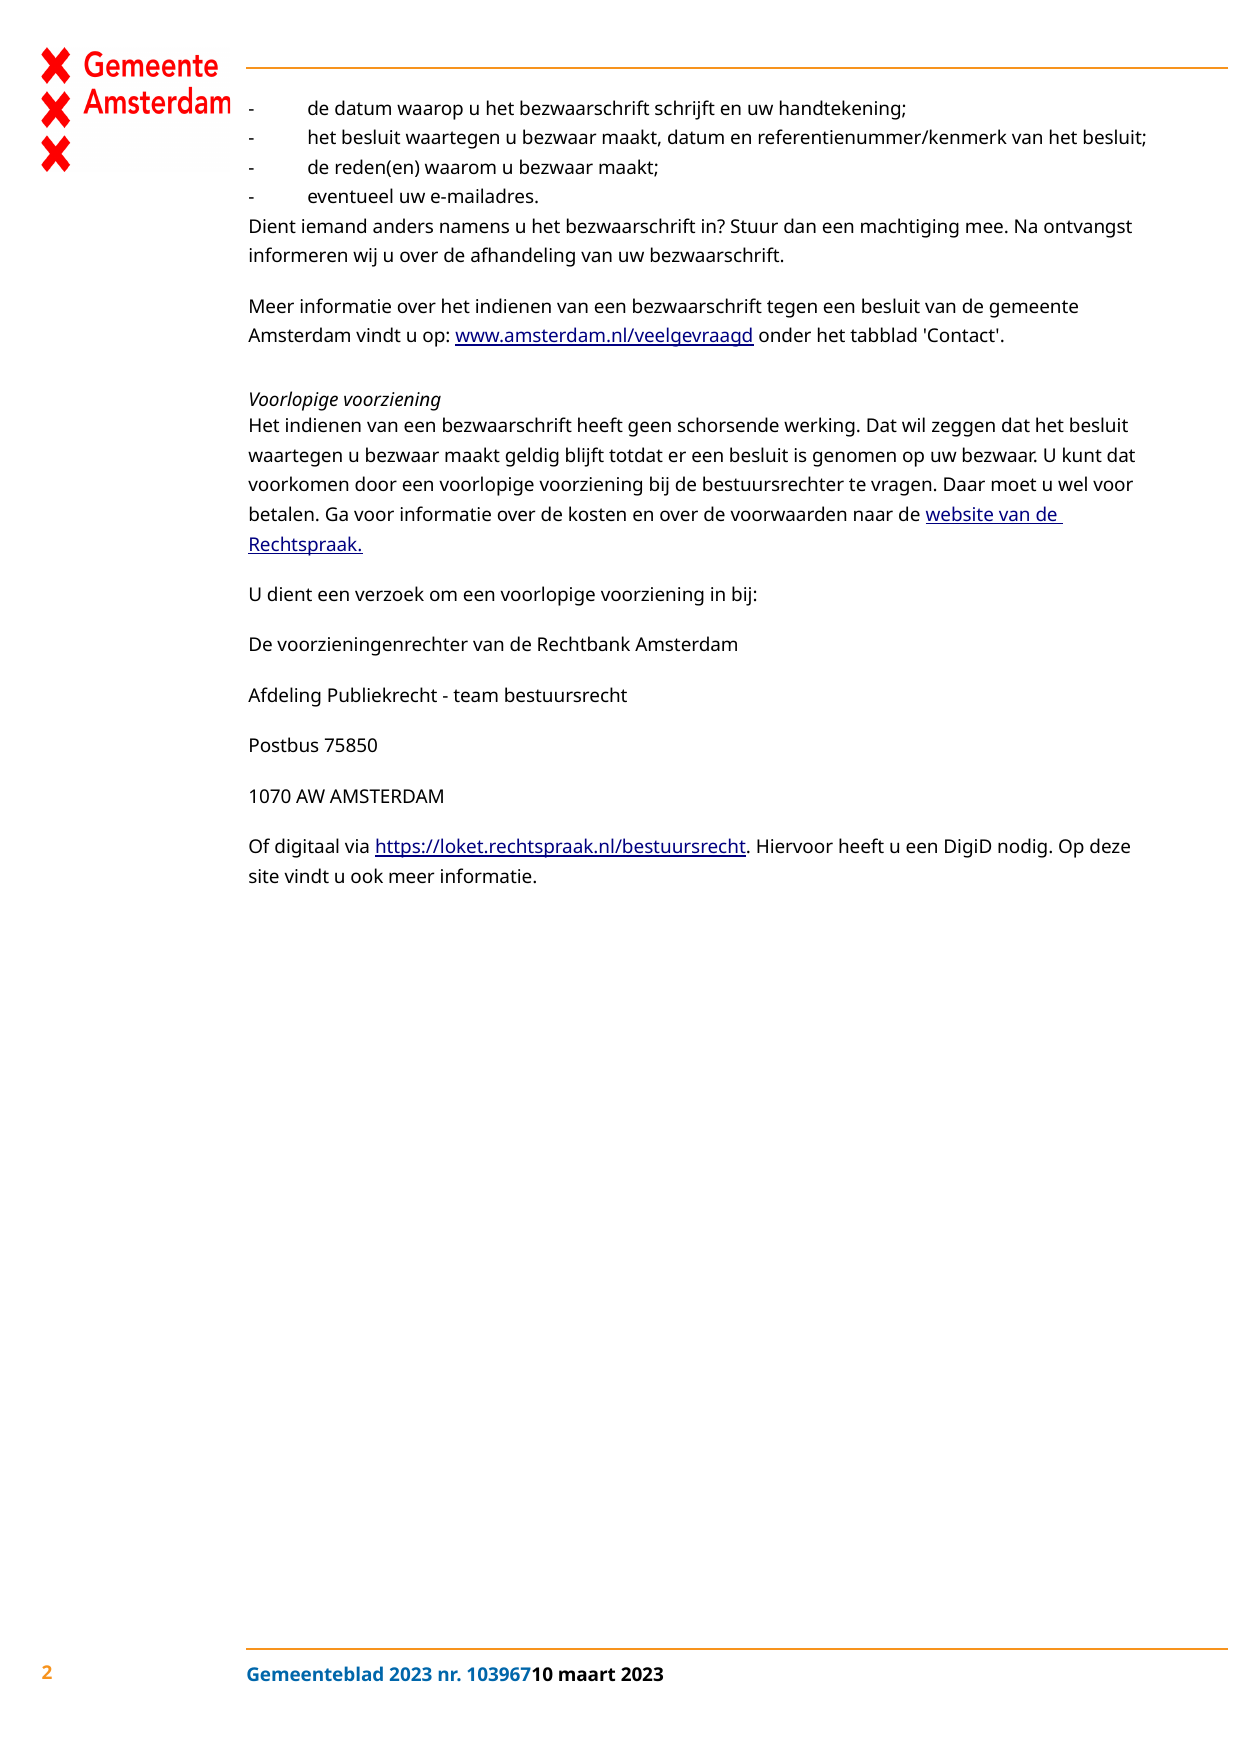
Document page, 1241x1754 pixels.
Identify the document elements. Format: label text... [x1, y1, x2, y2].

text Of digitaal via https://loket.rechtspraak.nl/bestuursrecht. Hiervoor heeft u een DigiD nodig. Op deze site vindt u ook meer informatie. [248, 833, 1152, 888]
text Dient iemand anders namens u het bezwaarschrift in? Stuur dan een machtiging mee. Na ontvangst informeren wij u over de afhandeling van uw bezwaarschrift. [248, 213, 1152, 268]
list de reden(en) waarom u bezwaar maakt; [248, 154, 1152, 180]
list eventueel uw e-mailadres. [248, 183, 1152, 209]
text De voorzieningenrechter van de Rechtbank Amsterdam [248, 632, 1152, 657]
text Afdeling Publiekrecht - team bestuursrecht [248, 682, 1152, 708]
text U dient een verzoek om een voorlopige voorziening in bij: [248, 581, 1152, 607]
list het besluit waartegen u bezwaar maakt, datum en referentienummer/kenmerk van het besluit; [248, 124, 1152, 150]
text 1070 AW AMSTERDAM [248, 783, 1152, 808]
text Postbus 75850 [248, 732, 1152, 758]
list de datum waarop u het bezwaarschrift schrijft en uw handtekening; [248, 95, 1152, 121]
text Voorlopige voorziening [248, 387, 1152, 412]
text Meer informatie over het indienen van een bezwaarschrift tegen een besluit van de gemeente Amsterdam vindt u op: www.amsterdam.nl/veelgevraagd onder het tabblad 'Contact'. [248, 293, 1152, 348]
picture [41, 47, 231, 172]
text Het indienen van een bezwaarschrift heeft geen schorsende werking. Dat wil zeggen dat het besluit waartegen u bezwaar maakt geldig blijft totdat er een besluit is genomen op uw bezwaar. U kunt dat voorkomen door een voorlopige voorziening bij de bestuursrechter te vragen. Daar moet u wel voor betalen. Ga voor informatie over de kosten en over de voorwaarden naar de website van de Rechtspraak. [248, 412, 1152, 556]
